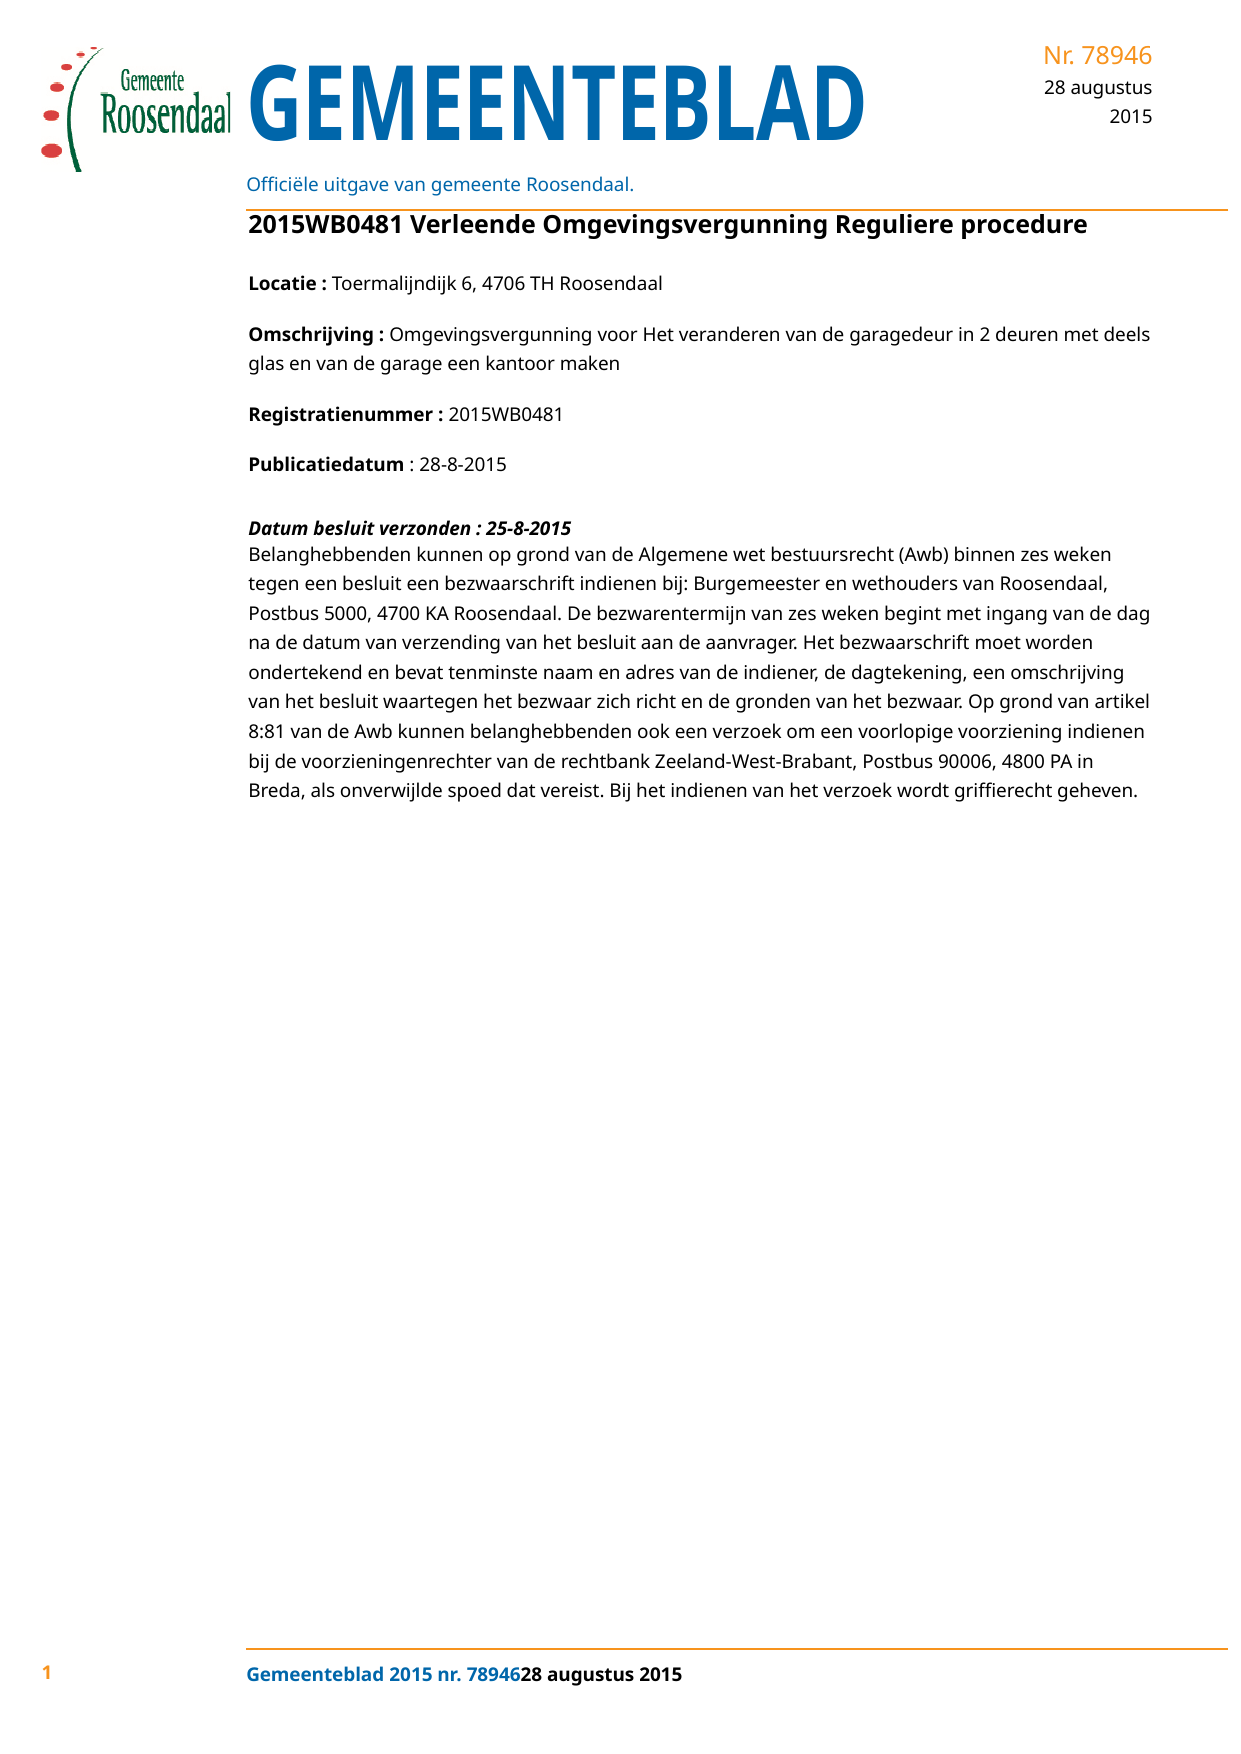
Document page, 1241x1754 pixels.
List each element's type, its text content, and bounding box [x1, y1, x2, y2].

text Locatie : Toermalijndijk 6, 4706 TH Roosendaal [248, 270, 1152, 296]
text 2015WB0481 Verleende Omgevingsvergunning Reguliere procedure [248, 211, 1152, 241]
picture [41, 47, 231, 172]
text Belanghebbenden kunnen op grond van de Algemene wet bestuursrecht (Awb) binnen zes weken tegen een besluit een bezwaarschrift indienen bij: Burgemeester en wethouders van Roosendaal, Postbus 5000, 4700 KA Roosendaal. De bezwarentermijn van zes weken begint met ingang van de dag na de datum van verzending van het besluit aan de aanvrager. Het bezwaarschrift moet worden ondertekend en bevat tenminste naam en adres van de indiener, de dagtekening, een omschrijving van het besluit waartegen het bezwaar zich richt en de gronden van het bezwaar. Op grond van artikel 8:81 van de Awb kunnen belanghebbenden ook een verzoek om een voorlopige voorziening indienen bij de voorzieningenrechter van de rechtbank Zeeland-West-Brabant, Postbus 90006, 4800 PA in Breda, als onverwijlde spoed dat vereist. Bij het indienen van het verzoek wordt griffierecht geheven. [248, 541, 1152, 803]
text Datum besluit verzonden : 25-8-2015 [248, 515, 1152, 541]
text Registratienummer : 2015WB0481 [248, 401, 1152, 426]
text Publicatiedatum : 28-8-2015 [248, 451, 1152, 477]
text Omschrijving : Omgevingsvergunning voor Het veranderen van de garagedeur in 2 deuren met deels glas en van de garage een kantoor maken [248, 321, 1152, 376]
